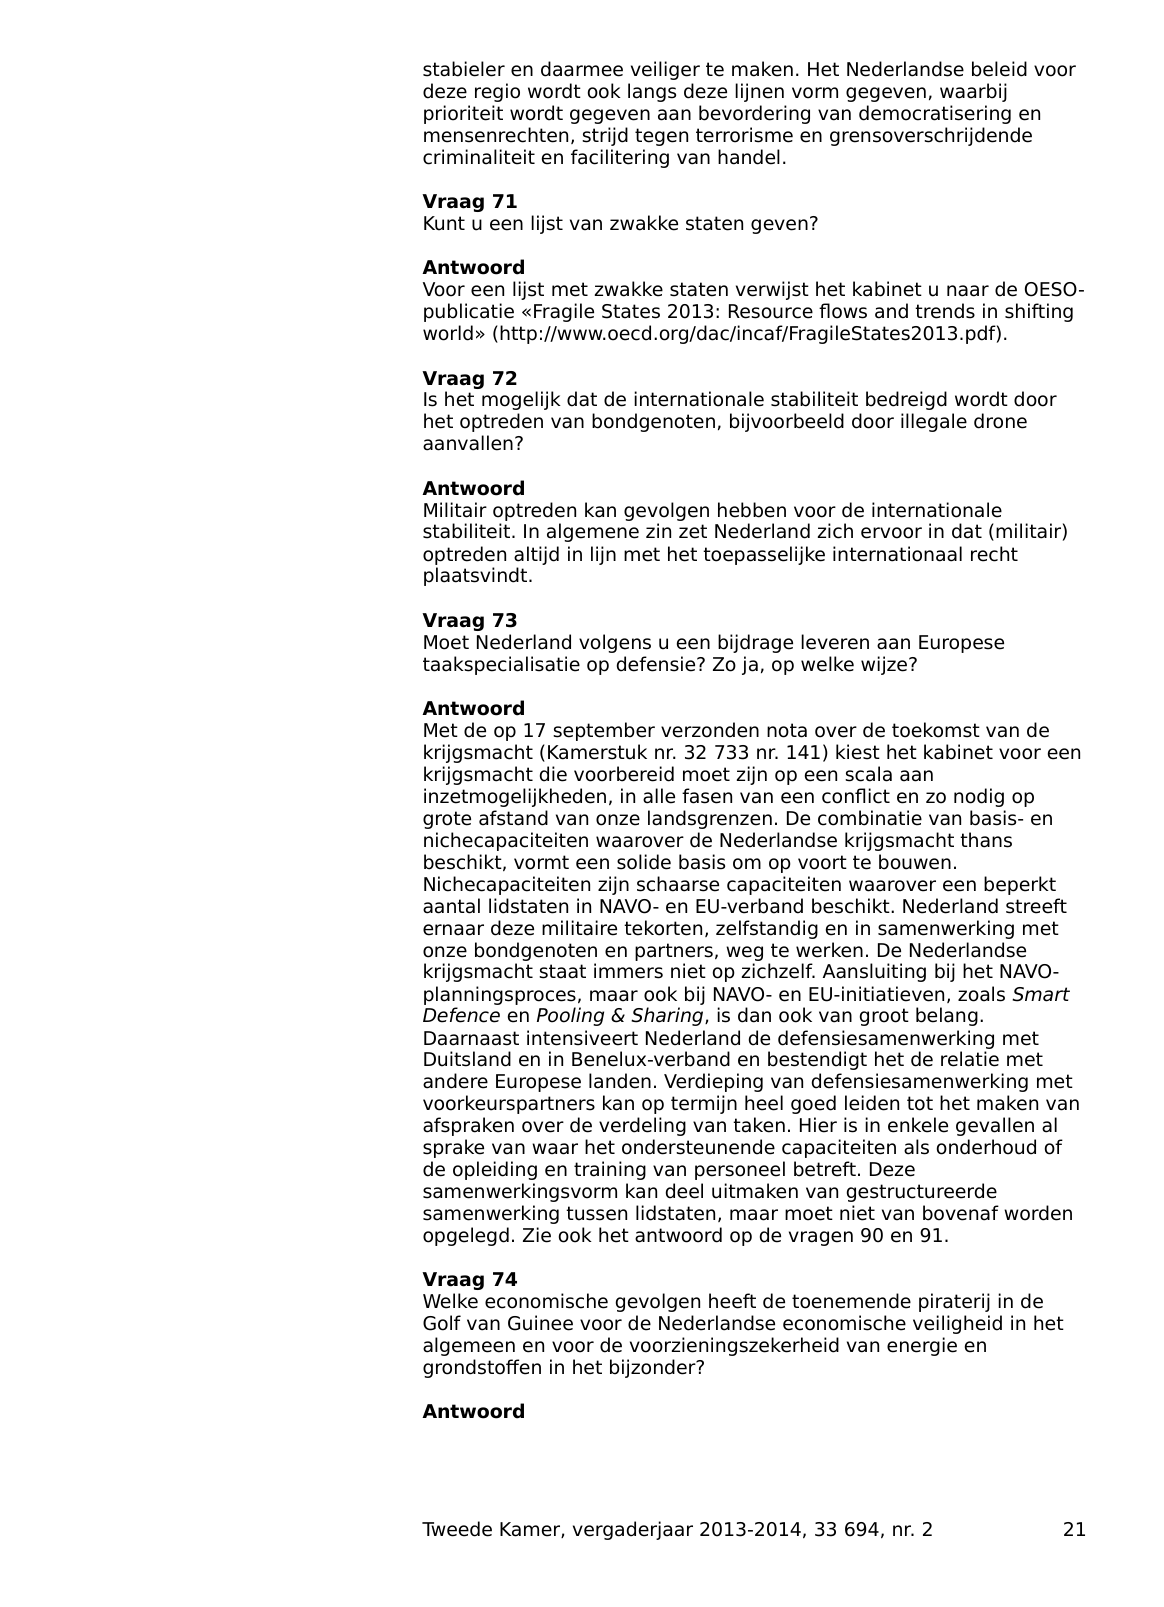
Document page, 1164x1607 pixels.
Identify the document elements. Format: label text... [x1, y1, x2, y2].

text Vraag 74 [422, 1269, 1087, 1291]
text Vraag 72 [422, 367, 1087, 389]
text Met de op 17 september verzonden nota over de toekomst van de krijgsmacht (Kamerstuk nr. 32 733 nr. 141) kiest het kabinet voor een krijgsmacht die voorbereid moet zijn op een scala aan inzetmogelijkheden, in alle fasen van een conflict en zo nodig op grote afstand van onze landsgrenzen. De combinatie van basis- en nichecapaciteiten waarover de Nederlandse krijgsmacht thans beschikt, vormt een solide basis om op voort te bouwen. Nichecapaciteiten zijn schaarse capaciteiten waarover een beperkt aantal lidstaten in NAVO- en EU-verband beschikt. Nederland streeft ernaar deze militaire tekorten, zelfstandig en in samenwerking met onze bondgenoten en partners, weg te werken. De Nederlandse krijgsmacht staat immers niet op zichzelf. Aansluiting bij het NAVO-planningsproces, maar ook bij NAVO- en EU-initiatieven, zoals Smart Defence en Pooling & Sharing, is dan ook van groot belang. Daarnaast intensiveert Nederland de defensiesamenwerking met Duitsland en in Benelux-verband en bestendigt het de relatie met andere Europese landen. Verdieping van defensiesamenwerking met voorkeurspartners kan op termijn heel goed leiden tot het maken van afspraken over de verdeling van taken. Hier is in enkele gevallen al sprake van waar het ondersteunende capaciteiten als onderhoud of de opleiding en training van personeel betreft. Deze samenwerkingsvorm kan deel uitmaken van gestructureerde samenwerking tussen lidstaten, maar moet niet van bovenaf worden opgelegd. Zie ook het antwoord op de vragen 90 en 91. [422, 720, 1087, 1247]
text Militair optreden kan gevolgen hebben voor de internationale stabiliteit. In algemene zin zet Nederland zich ervoor in dat (militair) optreden altijd in lijn met het toepasselijke internationaal recht plaatsvindt. [422, 499, 1087, 587]
text stabieler en daarmee veiliger te maken. Het Nederlandse beleid voor deze regio wordt ook langs deze lijnen vorm gegeven, waarbij prioriteit wordt gegeven aan bevordering van democratisering en mensenrechten, strijd tegen terrorisme en grensoverschrijdende criminaliteit en facilitering van handel. [422, 59, 1087, 169]
text Kunt u een lijst van zwakke staten geven? [422, 213, 1087, 235]
text Vraag 71 [422, 191, 1087, 213]
text Is het mogelijk dat de internationale stabiliteit bedreigd wordt door het optreden van bondgenoten, bijvoorbeeld door illegale drone aanvallen? [422, 389, 1087, 455]
text Moet Nederland volgens u een bijdrage leveren aan Europese taakspecialisatie op defensie? Zo ja, op welke wijze? [422, 632, 1087, 676]
text Antwoord [422, 477, 1087, 499]
text Voor een lijst met zwakke staten verwijst het kabinet u naar de OESO-publicatie «Fragile States 2013: Resource flows and trends in shifting world» (http://www.oecd.org/dac/incaf/FragileStates2013.pdf). [422, 279, 1087, 345]
text Vraag 73 [422, 609, 1087, 632]
text Antwoord [422, 257, 1087, 279]
text Antwoord [422, 1401, 1087, 1423]
text Welke economische gevolgen heeft de toenemende piraterij in de Golf van Guinee voor de Nederlandse economische veiligheid in het algemeen en voor de voorzieningszekerheid van energie en grondstoffen in het bijzonder? [422, 1291, 1087, 1379]
text Antwoord [422, 698, 1087, 720]
